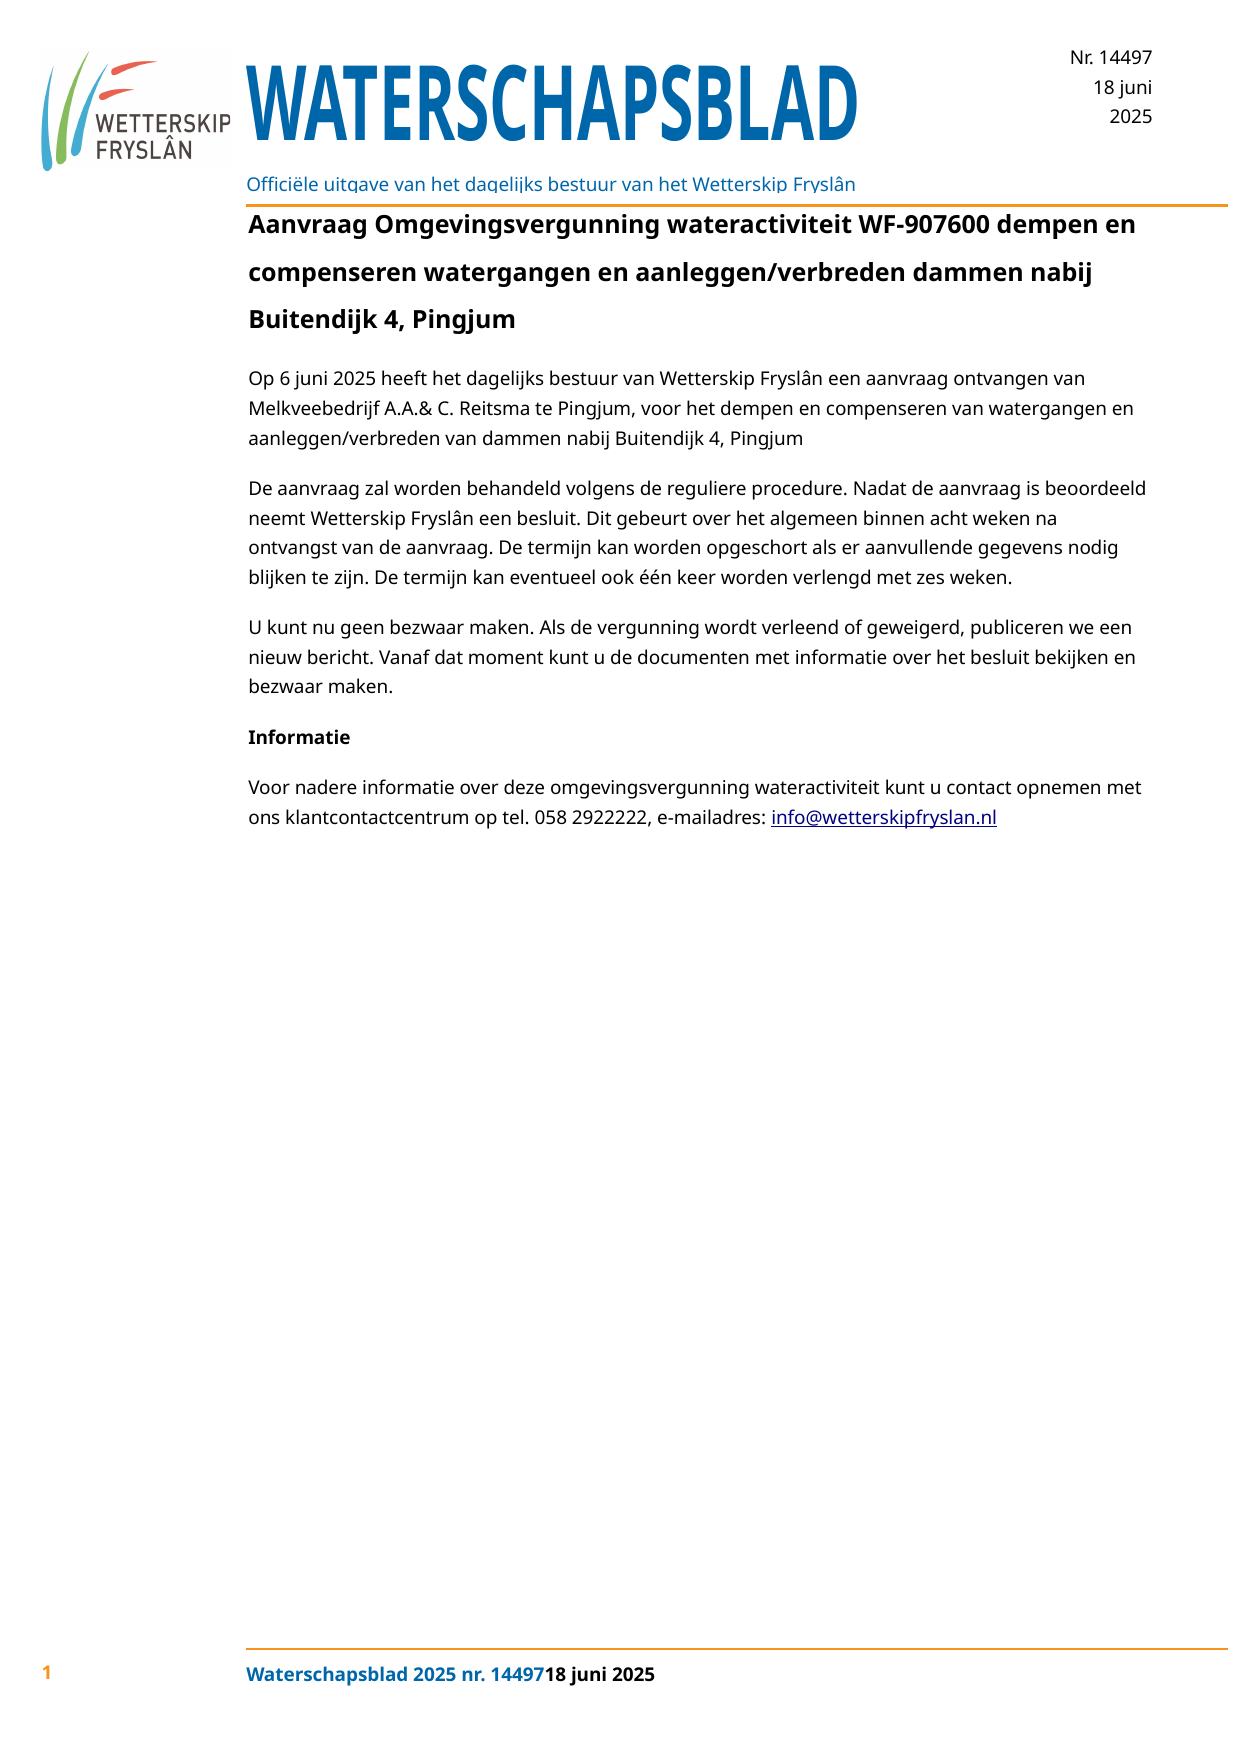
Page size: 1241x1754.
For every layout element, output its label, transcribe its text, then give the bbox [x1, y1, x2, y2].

text De aanvraag zal worden behandeld volgens de reguliere procedure. Nadat de aanvraag is beoordeeld neemt Wetterskip Fryslân een besluit. Dit gebeurt over het algemeen binnen acht weken na ontvangst van de aanvraag. De termijn kan worden opgeschort als er aanvullende gegevens nodig blijken te zijn. De termijn kan eventueel ook één keer worden verlengd met zes weken. [248, 475, 1152, 589]
picture [41, 47, 231, 172]
text Aanvraag Omgevingsvergunning wateractiviteit WF-907600 dempen en compenseren watergangen en aanleggen/verbreden dammen nabij Buitendijk 4, Pingjum [248, 207, 1152, 336]
text Informatie [248, 724, 1152, 749]
text Op 6 juni 2025 heeft het dagelijks bestuur van Wetterskip Fryslân een aanvraag ontvangen van Melkveebedrijf A.A.& C. Reitsma te Pingjum, voor het dempen en compenseren van watergangen en aanleggen/verbreden van dammen nabij Buitendijk 4, Pingjum [248, 366, 1152, 450]
text Voor nadere informatie over deze omgevingsvergunning wateractiviteit kunt u contact opnemen met ons klantcontactcentrum op tel. 058 2922222, e-mailadres: info@wetterskipfryslan.nl [248, 774, 1152, 829]
text U kunt nu geen bezwaar maken. Als de vergunning wordt verleend of geweigerd, publiceren we een nieuw bericht. Vanaf dat moment kunt u de documenten met informatie over het besluit bekijken en bezwaar maken. [248, 614, 1152, 699]
